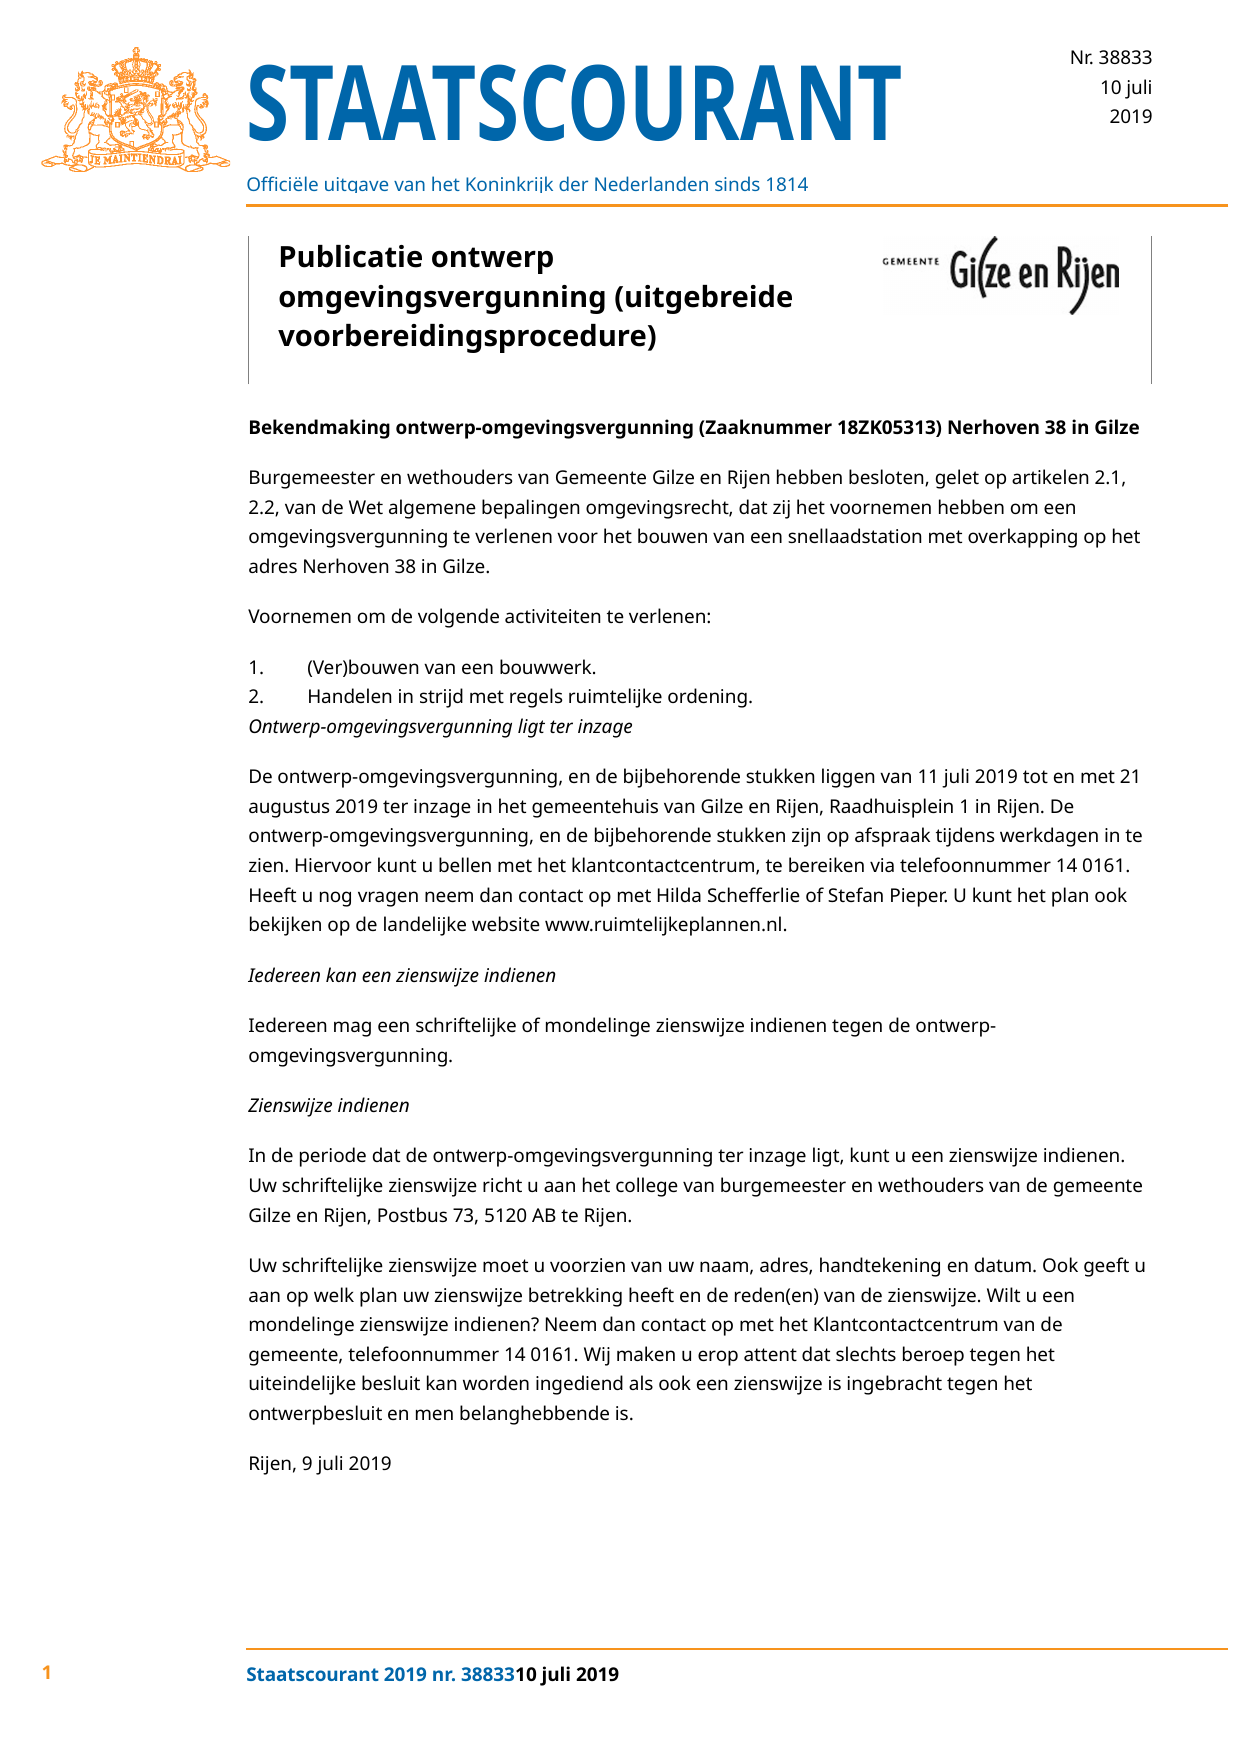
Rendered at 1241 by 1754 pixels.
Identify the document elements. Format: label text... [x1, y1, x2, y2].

text Iedereen mag een schriftelijke of mondelinge zienswijze indienen tegen de ontwerp-omgevingsvergunning. [248, 1012, 1152, 1068]
text Rijen, 9 juli 2019 [248, 1451, 1152, 1476]
picture [882, 236, 1119, 315]
text Bekendmaking ontwerp-omgevingsvergunning (Zaaknummer 18ZK05313) Nerhoven 38 in Gilze [248, 414, 1152, 440]
list (Ver)bouwen van een bouwwerk. [248, 654, 1152, 680]
text Iedereen kan een zienswijze indienen [248, 962, 1152, 988]
table_header [850, 236, 1151, 384]
text In de periode dat de ontwerp-omgevingsvergunning ter inzage ligt, kunt u een zienswijze indienen. Uw schriftelijke zienswijze richt u aan het college van burgemeester en wethouders van de gemeente Gilze en Rijen, Postbus 73, 5120 AB te Rijen. [248, 1143, 1152, 1228]
table_header Publicatie ontwerp omgevingsvergunning (uitgebreide voorbereidingsprocedure) [249, 236, 850, 384]
picture [41, 47, 231, 172]
text Uw schriftelijke zienswijze moet u voorzien van uw naam, adres, handtekening en datum. Ook geeft u aan op welk plan uw zienswijze betrekking heeft en de reden(en) van de zienswijze. Wilt u een mondelinge zienswijze indienen? Neem dan contact op met het Klantcontactcentrum van de gemeente, telefoonnummer 14 0161. Wij maken u erop attent dat slechts beroep tegen het uiteindelijke besluit kan worden ingediend als ook een zienswijze is ingebracht tegen het ontwerpbesluit en men belanghebbende is. [248, 1252, 1152, 1426]
text Voornemen om de volgende activiteiten te verlenen: [248, 603, 1152, 629]
text De ontwerp-omgevingsvergunning, en de bijbehorende stukken liggen van 11 juli 2019 tot en met 21 augustus 2019 ter inzage in het gemeentehuis van Gilze en Rijen, Raadhuisplein 1 in Rijen. De ontwerp-omgevingsvergunning, en de bijbehorende stukken zijn op afspraak tijdens werkdagen in te zien. Hiervoor kunt u bellen met het klantcontactcentrum, te bereiken via telefoonnummer 14 0161. Heeft u nog vragen neem dan contact op met Hilda Schefferlie of Stefan Pieper. U kunt het plan ook bekijken op de landelijke website www.ruimtelijkeplannen.nl. [248, 763, 1152, 937]
text Ontwerp-omgevingsvergunning ligt ter inzage [248, 713, 1152, 739]
text Zienswijze indienen [248, 1092, 1152, 1118]
text Burgemeester en wethouders van Gemeente Gilze en Rijen hebben besloten, gelet op artikelen 2.1, 2.2, van de Wet algemene bepalingen omgevingsrecht, dat zij het voornemen hebben om een omgevingsvergunning te verlenen voor het bouwen van een snellaadstation met overkapping op het adres Nerhoven 38 in Gilze. [248, 464, 1152, 579]
list Handelen in strijd met regels ruimtelijke ordening. [248, 683, 1152, 709]
